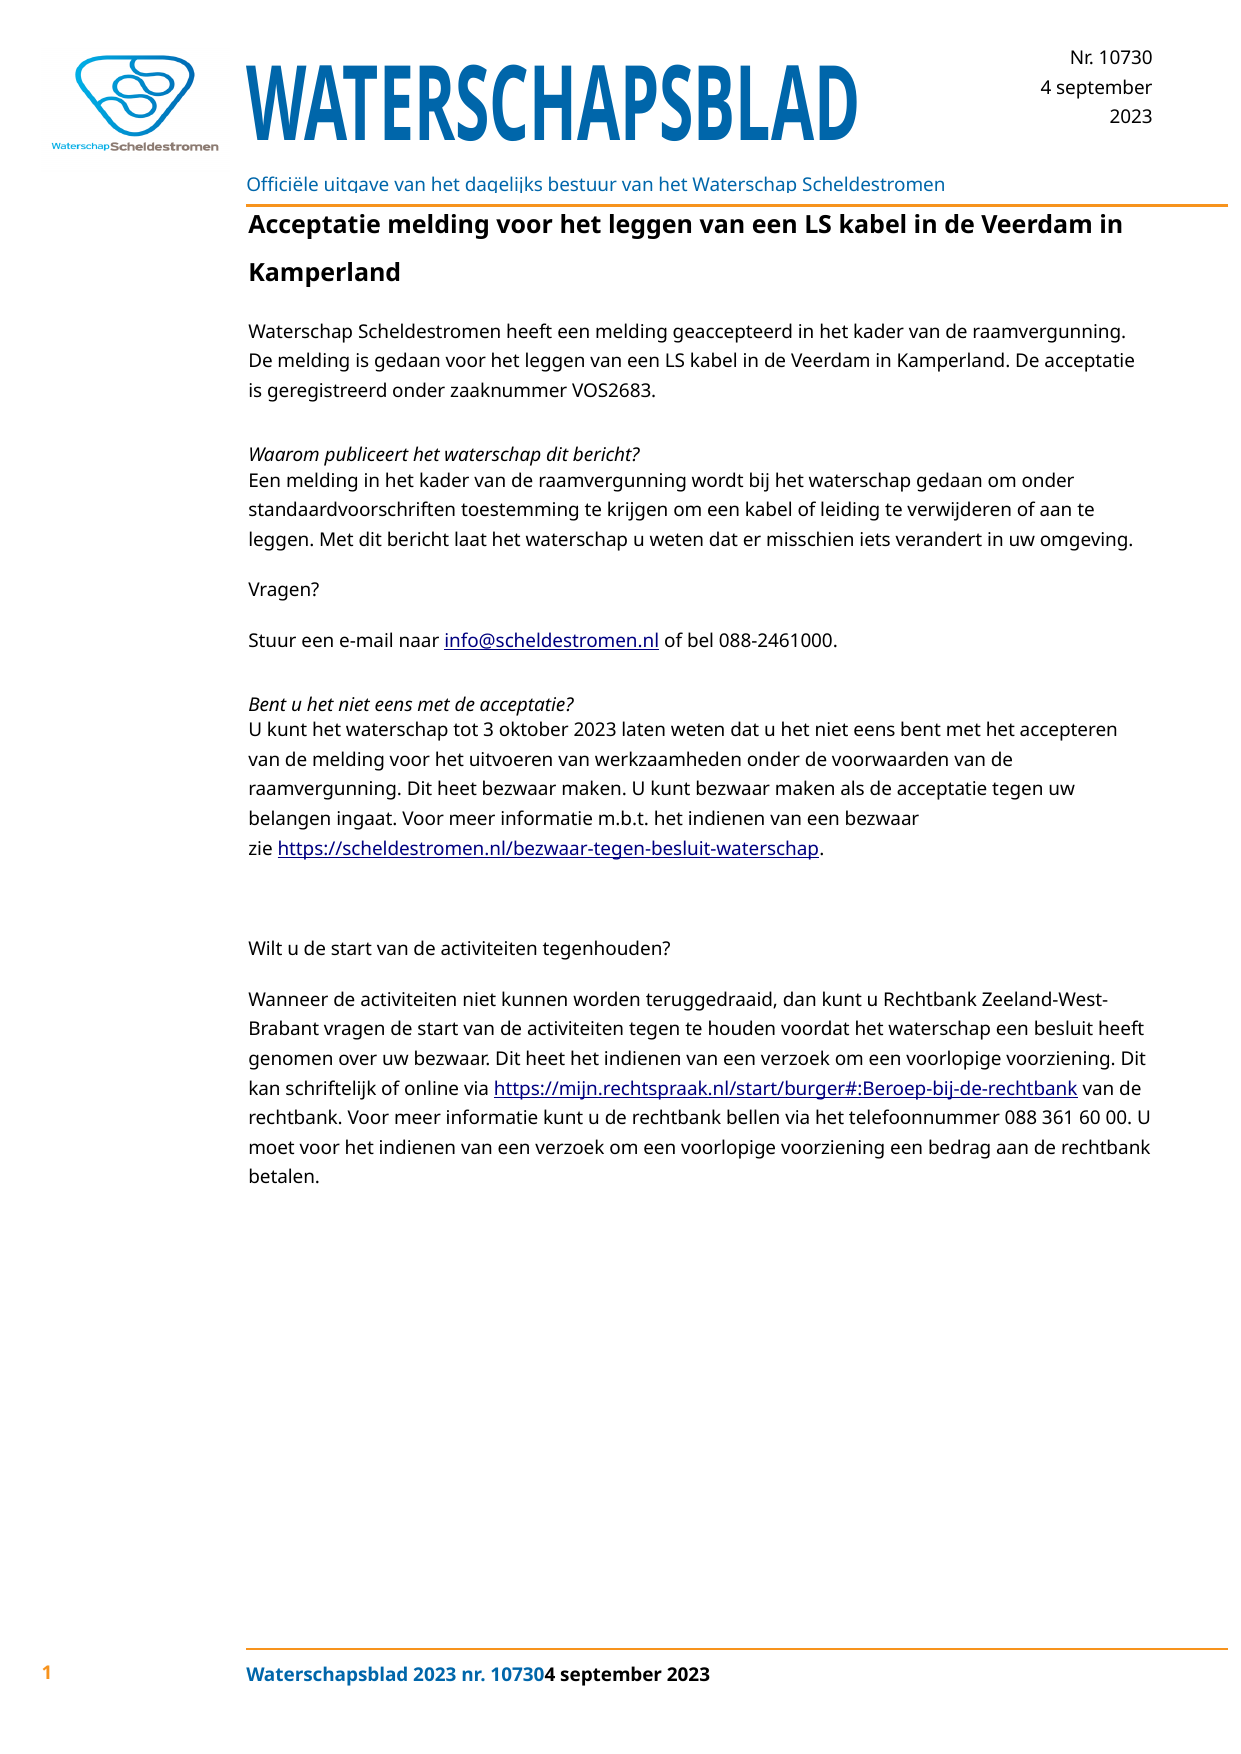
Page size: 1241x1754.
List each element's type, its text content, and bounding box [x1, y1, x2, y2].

text Een melding in het kader van de raamvergunning wordt bij het waterschap gedaan om onder standaardvoorschriften toestemming te krijgen om een kabel of leiding te verwijderen of aan te leggen. Met dit bericht laat het waterschap u weten dat er misschien iets verandert in uw omgeving. [248, 467, 1152, 552]
text Wilt u de start van de activiteiten tegenhouden? [248, 936, 1152, 961]
text Vragen? [248, 576, 1152, 602]
text U kunt het waterschap tot 3 oktober 2023 laten weten dat u het niet eens bent met het accepteren van de melding voor het uitvoeren van werkzaamheden onder de voorwaarden van de raamvergunning. Dit heet bezwaar maken. U kunt bezwaar maken als de acceptatie tegen uw belangen ingaat. Voor meer informatie m.b.t. het indienen van een bezwaar zie https://scheldestromen.nl/bezwaar-tegen-besluit-waterschap. [248, 716, 1152, 861]
text Bent u het niet eens met de acceptatie? [248, 691, 1152, 716]
text Acceptatie melding voor het leggen van een LS kabel in de Veerdam in Kamperland [248, 207, 1152, 288]
picture [41, 47, 231, 172]
text Waterschap Scheldestromen heeft een melding geaccepteerd in het kader van de raamvergunning. De melding is gedaan voor het leggen van een LS kabel in de Veerdam in Kamperland. De acceptatie is geregistreerd onder zaaknummer VOS2683. [248, 318, 1152, 403]
text Stuur een e-mail naar info@scheldestromen.nl of bel 088-2461000. [248, 627, 1152, 652]
text Wanneer de activiteiten niet kunnen worden teruggedraaid, dan kunt u Rechtbank Zeeland-West-Brabant vragen de start van de activiteiten tegen te houden voordat het waterschap een besluit heeft genomen over uw bezwaar. Dit heet het indienen van een verzoek om een voorlopige voorziening. Dit kan schriftelijk of online via https://mijn.rechtspraak.nl/start/burger#:Beroep-bij-de-rechtbank van de rechtbank. Voor meer informatie kunt u de rechtbank bellen via het telefoonnummer 088 361 60 00. U moet voor het indienen van een verzoek om een voorlopige voorziening een bedrag aan de rechtbank betalen. [248, 986, 1152, 1189]
text Waarom publiceert het waterschap dit bericht? [248, 441, 1152, 467]
